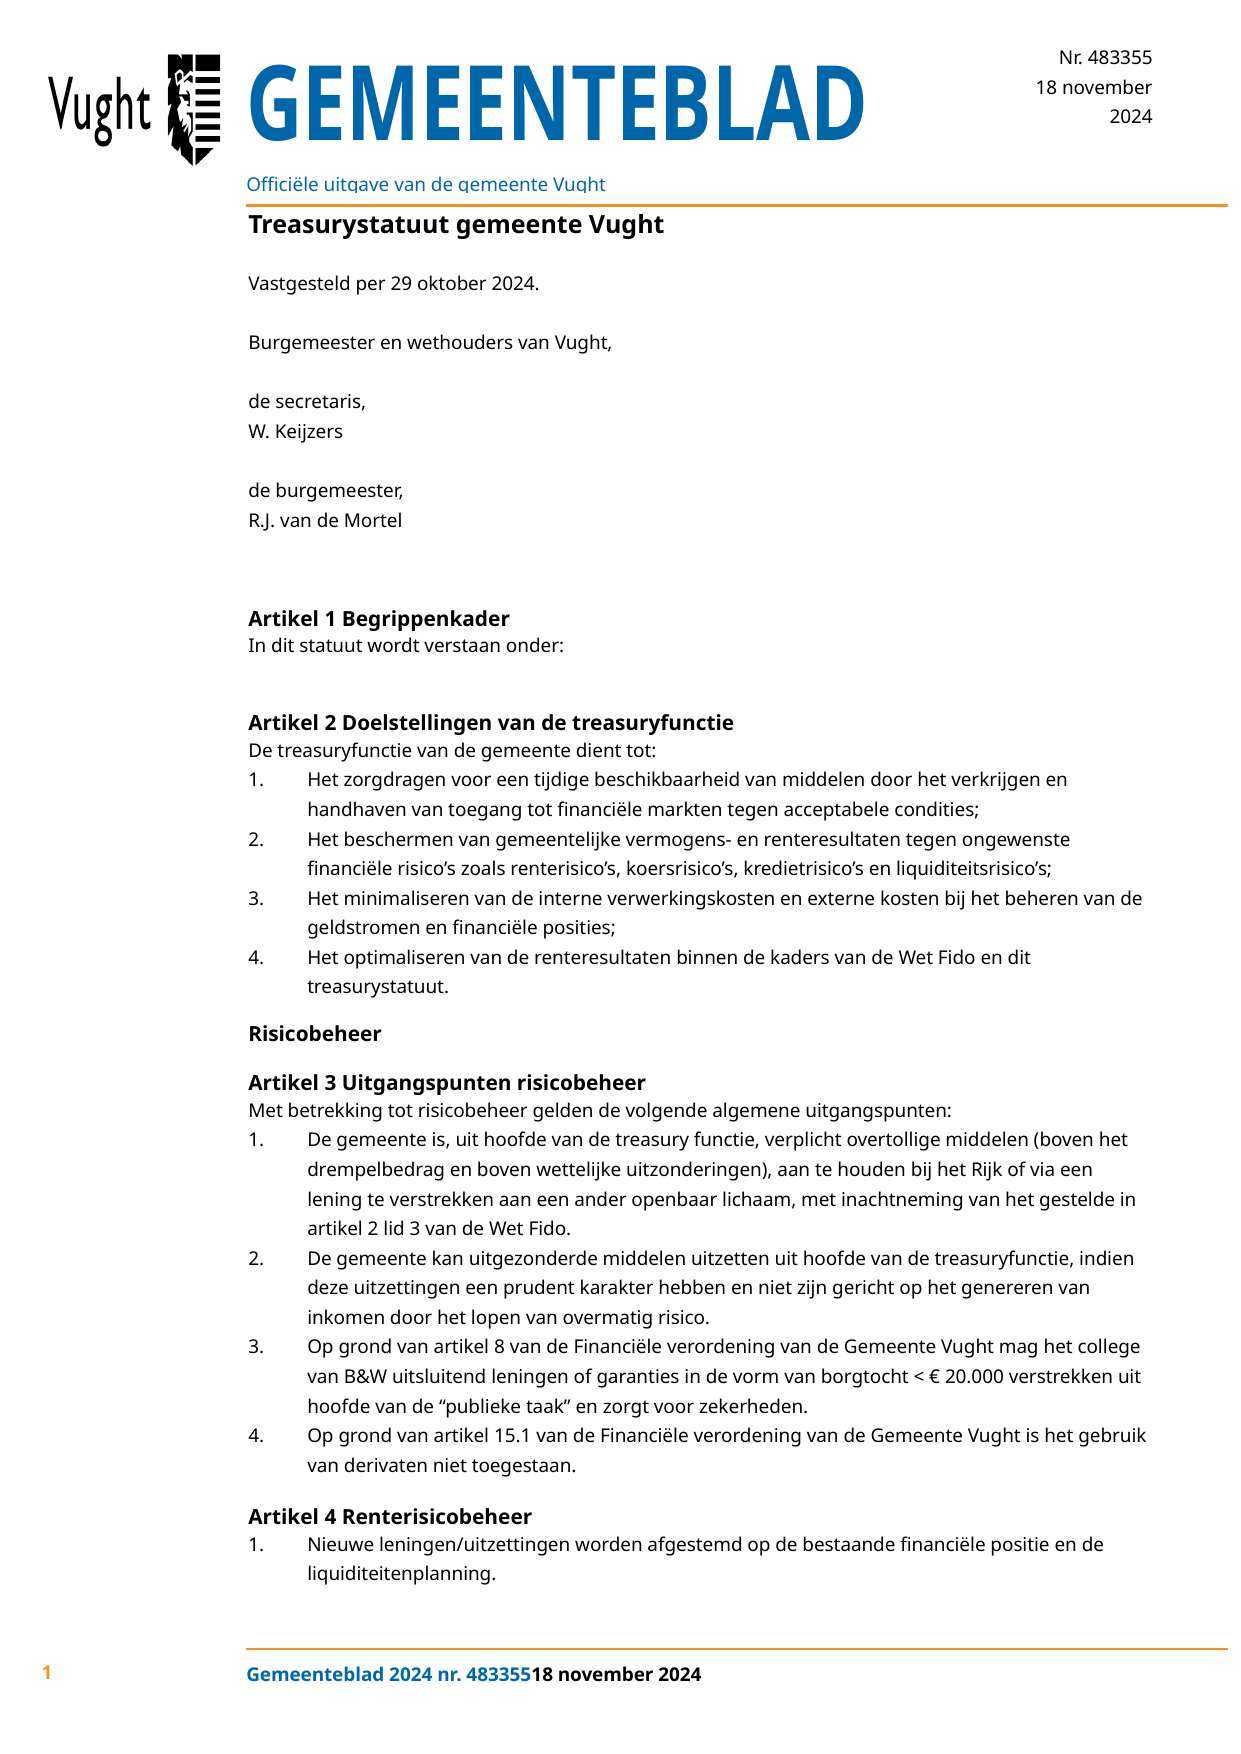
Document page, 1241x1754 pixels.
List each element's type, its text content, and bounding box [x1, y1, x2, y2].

list Het optimaliseren van de renteresultaten binnen de kaders van de Wet Fido en dit treasurystatuut. [248, 944, 1152, 999]
text Vastgesteld per 29 oktober 2024. [248, 270, 1152, 296]
text Artikel 4 Renterisicobeheer [248, 1502, 1152, 1531]
list Het zorgdragen voor een tijdige beschikbaarheid van middelen door het verkrijgen en handhaven van toegang tot financiële markten tegen acceptabele condities; [248, 767, 1152, 822]
text Artikel 2 Doelstellingen van de treasuryfunctie [248, 708, 1152, 737]
picture [41, 47, 231, 172]
text De treasuryfunctie van de gemeente dient tot: [248, 737, 1152, 763]
list De gemeente is, uit hoofde van de treasury functie, verplicht overtollige middelen (boven het drempelbedrag en boven wettelijke uitzonderingen), aan te houden bij het Rijk of via een lening te verstrekken aan een ander openbaar lichaam, met inachtneming van het gestelde in artikel 2 lid 3 van de Wet Fido. [248, 1127, 1152, 1241]
text Met betrekking tot risicobeheer gelden de volgende algemene uitgangspunten: [248, 1097, 1152, 1123]
text Artikel 1 Begrippenkader [248, 604, 1152, 632]
list Nieuwe leningen/uitzettingen worden afgestemd op de bestaande financiële positie en de liquiditeitenplanning. [248, 1531, 1152, 1586]
text Treasurystatuut gemeente Vught [248, 207, 1152, 241]
text R.J. van de Mortel [248, 507, 1152, 533]
list De gemeente kan uitgezonderde middelen uitzetten uit hoofde van de treasuryfunctie, indien deze uitzettingen een prudent karakter hebben en niet zijn gericht op het genereren van inkomen door het lopen van overmatig risico. [248, 1245, 1152, 1330]
list Het beschermen van gemeentelijke vermogens- en renteresultaten tegen ongewenste financiële risico’s zoals renterisico’s, koersrisico’s, kredietrisico’s en liquiditeitsrisico’s; [248, 826, 1152, 881]
text Burgemeester en wethouders van Vught, [248, 329, 1152, 355]
list Het minimaliseren van de interne verwerkingskosten en externe kosten bij het beheren van de geldstromen en financiële posities; [248, 885, 1152, 940]
text W. Keijzers [248, 418, 1152, 444]
text de secretaris, [248, 389, 1152, 414]
text Risicobeheer [248, 1019, 1152, 1048]
text Artikel 3 Uitgangspunten risicobeheer [248, 1068, 1152, 1097]
list Op grond van artikel 8 van de Financiële verordening van de Gemeente Vught mag het college van B&W uitsluitend leningen of garanties in de vorm van borgtocht < € 20.000 verstrekken uit hoofde van de “publieke taak” en zorgt voor zekerheden. [248, 1334, 1152, 1418]
text de burgemeester, [248, 477, 1152, 503]
list Op grond van artikel 15.1 van de Financiële verordening van de Gemeente Vught is het gebruik van derivaten niet toegestaan. [248, 1422, 1152, 1478]
text In dit statuut wordt verstaan onder: [248, 632, 1152, 658]
